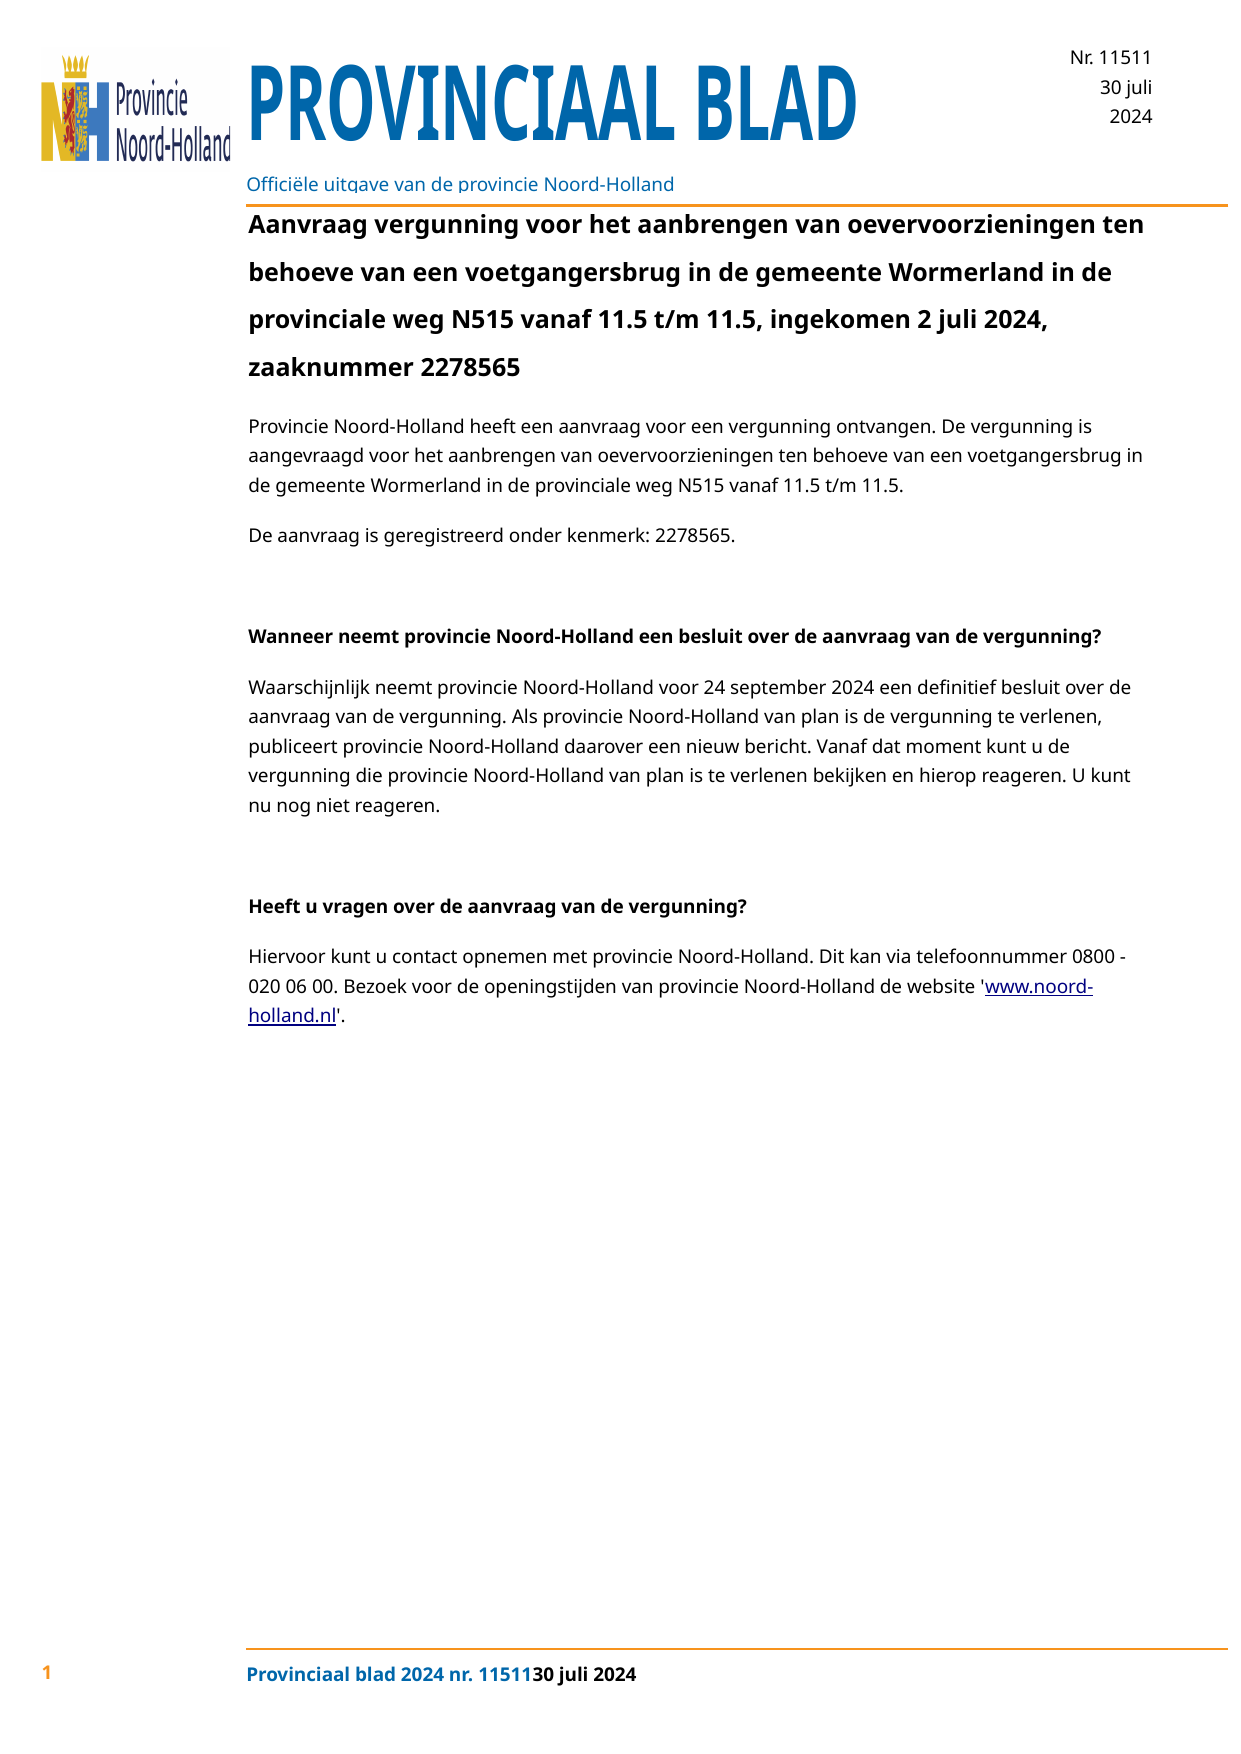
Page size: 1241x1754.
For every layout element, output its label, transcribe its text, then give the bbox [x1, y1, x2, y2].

text Aanvraag vergunning voor het aanbrengen van oevervoorzieningen ten behoeve van een voetgangersbrug in de gemeente Wormerland in de provinciale weg N515 vanaf 11.5 t/m 11.5, ingekomen 2 juli 2024, zaaknummer 2278565 [248, 207, 1152, 384]
text Wanneer neemt provincie Noord-Holland een besluit over de aanvraag van de vergunning? [248, 623, 1152, 649]
text Heeft u vragen over de aanvraag van de vergunning? [248, 893, 1152, 919]
text Waarschijnlijk neemt provincie Noord-Holland voor 24 september 2024 een definitief besluit over de aanvraag van de vergunning. Als provincie Noord-Holland van plan is de vergunning te verlenen, publiceert provincie Noord-Holland daarover een nieuw bericht. Vanaf dat moment kunt u de vergunning die provincie Noord-Holland van plan is te verlenen bekijken en hierop reageren. U kunt nu nog niet reageren. [248, 674, 1152, 818]
picture [41, 47, 231, 172]
text Hiervoor kunt u contact opnemen met provincie Noord-Holland. Dit kan via telefoonnummer 0800 - 020 06 00. Bezoek voor de openingstijden van provincie Noord-Holland de website 'www.noord-holland.nl'. [248, 943, 1152, 1028]
text De aanvraag is geregistreerd onder kenmerk: 2278565. [248, 523, 1152, 548]
text Provincie Noord-Holland heeft een aanvraag voor een vergunning ontvangen. De vergunning is aangevraagd voor het aanbrengen van oevervoorzieningen ten behoeve van een voetgangersbrug in de gemeente Wormerland in de provinciale weg N515 vanaf 11.5 t/m 11.5. [248, 413, 1152, 498]
